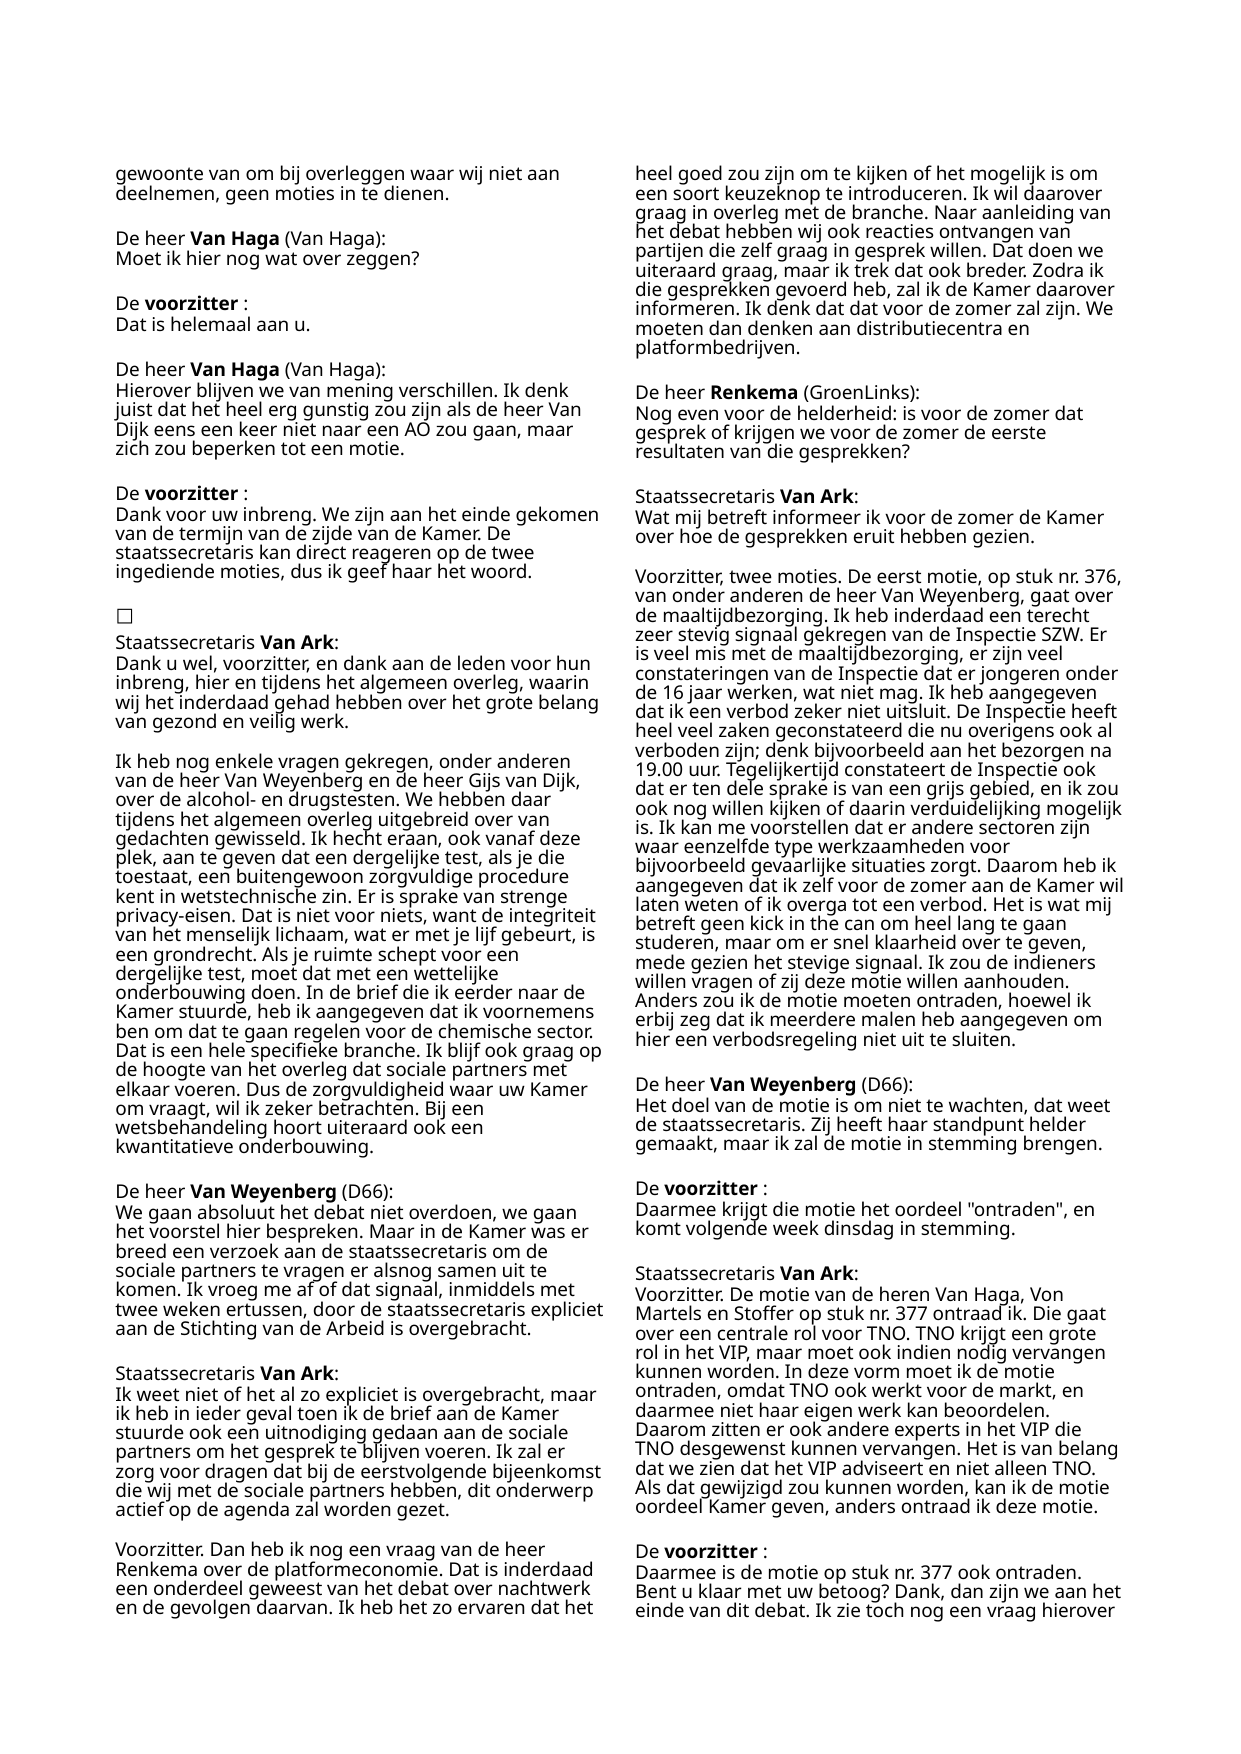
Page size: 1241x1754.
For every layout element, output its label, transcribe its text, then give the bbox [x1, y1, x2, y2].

text Wat mij betreft informeer ik voor de zomer de Kamer over hoe de gesprekken eruit hebben gezien. [635, 509, 1125, 547]
text De voorzitter : [115, 291, 605, 316]
text De heer Van Haga (Van Haga): [115, 356, 605, 382]
text Staatssecretaris Van Ark: [635, 1260, 1125, 1286]
text Dank voor uw inbreng. We zijn aan het einde gekomen van de termijn van de zijde van de Kamer. De staatssecretaris kan direct reageren op de twee ingediende moties, dus ik geef haar het woord. [115, 506, 605, 583]
text Voorzitter, twee moties. De eerst motie, op stuk nr. 376, van onder anderen de heer Van Weyenberg, gaat over de maaltijdbezorging. Ik heb inderdaad een terecht zeer stevig signaal gekregen van de Inspectie SZW. Er is veel mis met de maaltijdbezorging, er zijn veel constateringen van de Inspectie dat er jongeren onder de 16 jaar werken, wat niet mag. Ik heb aangegeven dat ik een verbod zeker niet uitsluit. De Inspectie heeft heel veel zaken geconstateerd die nu overigens ook al verboden zijn; denk bijvoorbeeld aan het bezorgen na 19.00 uur. Tegelijkertijd constateert de Inspectie ook dat er ten dele sprake is van een grijs gebied, en ik zou ook nog willen kijken of daarin verduidelijking mogelijk is. Ik kan me voorstellen dat er andere sectoren zijn waar eenzelfde type werkzaamheden voor bijvoorbeeld gevaarlijke situaties zorgt. Daarom heb ik aangegeven dat ik zelf voor de zomer aan de Kamer wil laten weten of ik overga tot een verbod. Het is wat mij betreft geen kick in the can om heel lang te gaan studeren, maar om er snel klaarheid over te geven, mede gezien het stevige signaal. Ik zou de indieners willen vragen of zij deze motie willen aanhouden. Anders zou ik de motie moeten ontraden, hoewel ik erbij zeg dat ik meerdere malen heb aangegeven om hier een verbodsregeling niet uit te sluiten. [635, 568, 1125, 1050]
text De heer Van Haga (Van Haga): [115, 225, 605, 250]
text De heer Van Weyenberg (D66): [635, 1071, 1125, 1097]
text Voorzitter. Dan heb ik nog een vraag van de heer Renkema over de platformeconomie. Dat is inderdaad een onderdeel geweest van het debat over nachtwerk en de gevolgen daarvan. Ik heb het zo ervaren dat het [115, 1541, 605, 1618]
text Daarmee is de motie op stuk nr. 377 ook ontraden. Bent u klaar met uw betoog? Dank, dan zijn we aan het einde van dit debat. Ik zie toch nog een vraag hierover [635, 1564, 1125, 1622]
text Dank u wel, voorzitter, en dank aan de leden voor hun inbreng, hier en tijdens het algemeen overleg, waarin wij het inderdaad gehad hebben over het grote belang van gezond en veilig werk. [115, 655, 605, 732]
text De heer Renkema (GroenLinks): [635, 379, 1125, 404]
text De voorzitter : [115, 480, 605, 506]
text Voorzitter. De motie van de heren Van Haga, Von Martels en Stoffer op stuk nr. 377 ontraad ik. Die gaat over een centrale rol voor TNO. TNO krijgt een grote rol in het VIP, maar moet ook indien nodig vervangen kunnen worden. In deze vorm moet ik de motie ontraden, omdat TNO ook werkt voor de markt, en daarmee niet haar eigen werk kan beoordelen. Daarom zitten er ook andere experts in het VIP die TNO desgewenst kunnen vervangen. Het is van belang dat we zien dat het VIP adviseert en niet alleen TNO. Als dat gewijzigd zou kunnen worden, kan ik de motie oordeel Kamer geven, anders ontraad ik deze motie. [635, 1286, 1125, 1517]
text heel goed zou zijn om te kijken of het mogelijk is om een soort keuzeknop te introduceren. Ik wil daarover graag in overleg met de branche. Naar aanleiding van het debat hebben wij ook reacties ontvangen van partijen die zelf graag in gesprek willen. Dat doen we uiteraard graag, maar ik trek dat ook breder. Zodra ik die gesprekken gevoerd heb, zal ik de Kamer daarover informeren. Ik denk dat dat voor de zomer zal zijn. We moeten dan denken aan distributiecentra en platformbedrijven. [635, 165, 1125, 358]
text Daarmee krijgt die motie het oordeel "ontraden", en komt volgende week dinsdag in stemming. [635, 1201, 1125, 1239]
text Hierover blijven we van mening verschillen. Ik denk juist dat het heel erg gunstig zou zijn als de heer Van Dijk eens een keer niet naar een AO zou gaan, maar zich zou beperken tot een motie. [115, 382, 605, 459]
text ⬜ [115, 604, 605, 629]
text Het doel van de motie is om niet te wachten, dat weet de staatssecretaris. Zij heeft haar standpunt helder gemaakt, maar ik zal de motie in stemming brengen. [635, 1097, 1125, 1154]
text Staatssecretaris Van Ark: [635, 483, 1125, 509]
text We gaan absoluut het debat niet overdoen, we gaan het voorstel hier bespreken. Maar in de Kamer was er breed een verzoek aan de staatssecretaris om de sociale partners te vragen er alsnog samen uit te komen. Ik vroeg me af of dat signaal, inmiddels met twee weken ertussen, door de staatssecretaris expliciet aan de Stichting van de Arbeid is overgebracht. [115, 1204, 605, 1339]
text Moet ik hier nog wat over zeggen? [115, 250, 605, 270]
text Ik weet niet of het al zo expliciet is overgebracht, maar ik heb in ieder geval toen ik de brief aan de Kamer stuurde ook een uitnodiging gedaan aan de sociale partners om het gesprek te blijven voeren. Ik zal er zorg voor dragen dat bij de eerstvolgende bijeenkomst die wij met de sociale partners hebben, dit onderwerp actief op de agenda zal worden gezet. [115, 1386, 605, 1521]
text gewoonte van om bij overleggen waar wij niet aan deelnemen, geen moties in te dienen. [115, 165, 605, 204]
text Ik heb nog enkele vragen gekregen, onder anderen van de heer Van Weyenberg en de heer Gijs van Dijk, over de alcohol- en drugstesten. We hebben daar tijdens het algemeen overleg uitgebreid over van gedachten gewisseld. Ik hecht eraan, ook vanaf deze plek, aan te geven dat een dergelijke test, als je die toestaat, een buitengewoon zorgvuldige procedure kent in wetstechnische zin. Er is sprake van strenge privacy-eisen. Dat is niet voor niets, want de integriteit van het menselijk lichaam, wat er met je lijf gebeurt, is een grondrecht. Als je ruimte schept voor een dergelijke test, moet dat met een wettelijke onderbouwing doen. In de brief die ik eerder naar de Kamer stuurde, heb ik aangegeven dat ik voornemens ben om dat te gaan regelen voor de chemische sector. Dat is een hele specifieke branche. Ik blijf ook graag op de hoogte van het overleg dat sociale partners met elkaar voeren. Dus de zorgvuldigheid waar uw Kamer om vraagt, wil ik zeker betrachten. Bij een wetsbehandeling hoort uiteraard ook een kwantitatieve onderbouwing. [115, 753, 605, 1158]
text De voorzitter : [635, 1175, 1125, 1201]
text Staatssecretaris Van Ark: [115, 629, 605, 655]
text Dat is helemaal aan u. [115, 316, 605, 336]
text De voorzitter : [635, 1538, 1125, 1564]
text Nog even voor de helderheid: is voor de zomer dat gesprek of krijgen we voor de zomer de eerste resultaten van die gesprekken? [635, 404, 1125, 462]
text Staatssecretaris Van Ark: [115, 1360, 605, 1386]
text De heer Van Weyenberg (D66): [115, 1178, 605, 1204]
